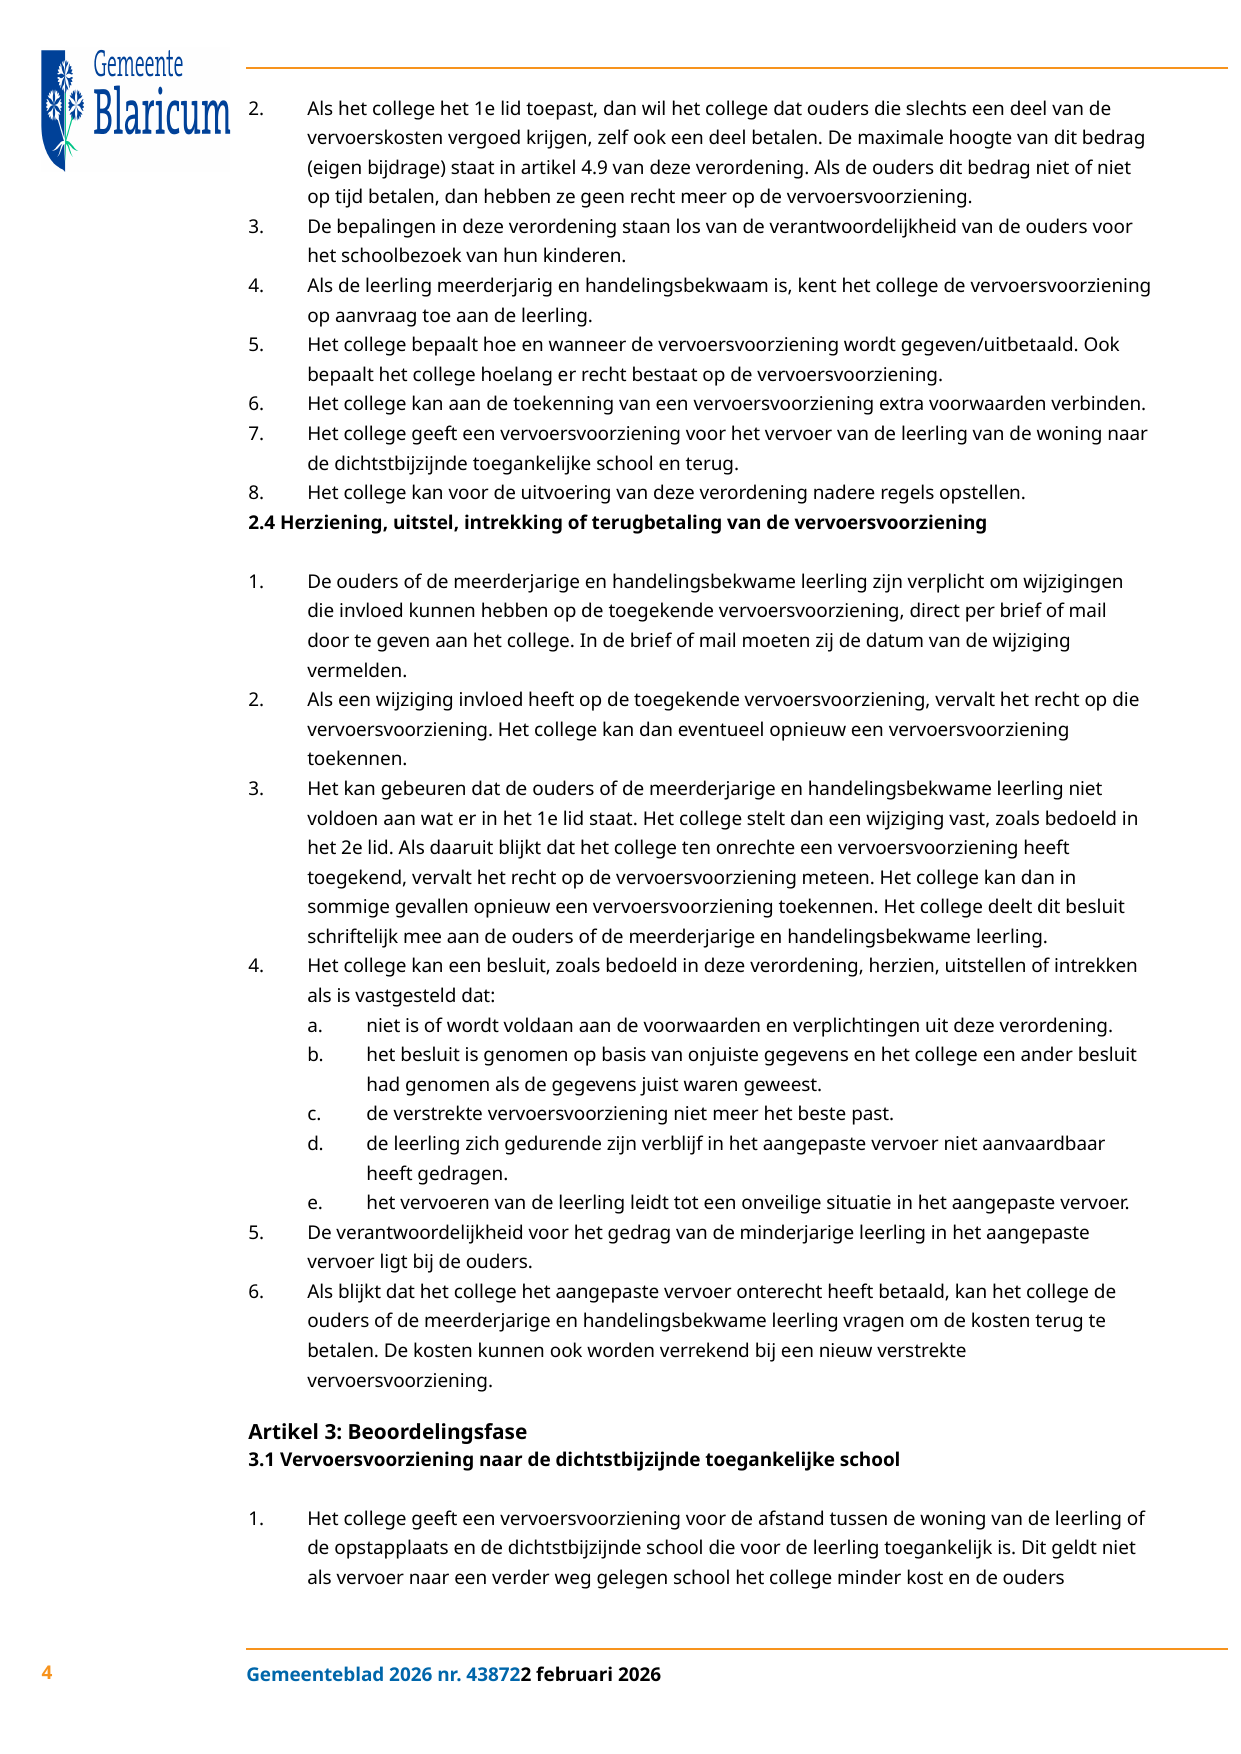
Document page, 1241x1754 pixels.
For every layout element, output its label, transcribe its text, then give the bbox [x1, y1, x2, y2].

text 3.1 Vervoersvoorziening naar de dichtstbijzijnde toegankelijke school [248, 1446, 1152, 1471]
picture [41, 47, 231, 172]
list Het college geeft een vervoersvoorziening voor het vervoer van de leerling van de woning naar de dichtstbijzijnde toegankelijke school en terug. [248, 420, 1152, 476]
list het vervoeren van de leerling leidt tot een onveilige situatie in het aangepaste vervoer. [307, 1189, 1152, 1215]
list Als het college het 1e lid toepast, dan wil het college dat ouders die slechts een deel van de vervoerskosten vergoed krijgen, zelf ook een deel betalen. De maximale hoogte van dit bedrag (eigen bijdrage) staat in artikel 4.9 van deze verordening. Als de ouders dit bedrag niet of niet op tijd betalen, dan hebben ze geen recht meer op de vervoersvoorziening. [248, 95, 1152, 209]
list Het college bepaalt hoe en wanneer de vervoersvoorziening wordt gegeven/uitbetaald. Ook bepaalt het college hoelang er recht bestaat op de vervoersvoorziening. [248, 331, 1152, 387]
list het besluit is genomen op basis van onjuiste gegevens en het college een ander besluit had genomen als de gegevens juist waren geweest. [307, 1041, 1152, 1097]
list Als een wijziging invloed heeft op de toegekende vervoersvoorziening, vervalt het recht op die vervoersvoorziening. Het college kan dan eventueel opnieuw een vervoersvoorziening toekennen. [248, 686, 1152, 771]
text 2.4 Herziening, uitstel, intrekking of terugbetaling van de vervoersvoorziening [248, 509, 1152, 535]
list de verstrekte vervoersvoorziening niet meer het beste past. [307, 1101, 1152, 1126]
list Het college kan voor de uitvoering van deze verordening nadere regels opstellen. [248, 479, 1152, 505]
list De verantwoordelijkheid voor het gedrag van de minderjarige leerling in het aangepaste vervoer ligt bij de ouders. [248, 1219, 1152, 1274]
list de leerling zich gedurende zijn verblijf in het aangepaste vervoer niet aanvaardbaar heeft gedragen. [307, 1130, 1152, 1186]
list Het college geeft een vervoersvoorziening voor de afstand tussen de woning van de leerling of de opstapplaats en de dichtstbijzijnde school die voor de leerling toegankelijk is. Dit geldt niet als vervoer naar een verder weg gelegen school het college minder kost en de ouders [248, 1505, 1152, 1590]
list Het kan gebeuren dat de ouders of de meerderjarige en handelingsbekwame leerling niet voldoen aan wat er in het 1e lid staat. Het college stelt dan een wijziging vast, zoals bedoeld in het 2e lid. Als daaruit blijkt dat het college ten onrechte een vervoersvoorziening heeft toegekend, vervalt het recht op de vervoersvoorziening meteen. Het college kan dan in sommige gevallen opnieuw een vervoersvoorziening toekennen. Het college deelt dit besluit schriftelijk mee aan de ouders of de meerderjarige en handelingsbekwame leerling. [248, 775, 1152, 949]
list Het college kan aan de toekenning van een vervoersvoorziening extra voorwaarden verbinden. [248, 391, 1152, 416]
list Als blijkt dat het college het aangepaste vervoer onterecht heeft betaald, kan het college de ouders of de meerderjarige en handelingsbekwame leerling vragen om de kosten terug te betalen. De kosten kunnen ook worden verrekend bij een nieuw verstrekte vervoersvoorziening. [248, 1278, 1152, 1393]
list De ouders of de meerderjarige en handelingsbekwame leerling zijn verplicht om wijzigingen die invloed kunnen hebben op de toegekende vervoersvoorziening, direct per brief of mail door te geven aan het college. In de brief of mail moeten zij de datum van de wijziging vermelden. [248, 568, 1152, 683]
list Het college kan een besluit, zoals bedoeld in deze verordening, herzien, uitstellen of intrekken als is vastgesteld dat: [248, 953, 1152, 1008]
list Als de leerling meerderjarig en handelingsbekwaam is, kent het college de vervoersvoorziening op aanvraag toe aan de leerling. [248, 272, 1152, 328]
text Artikel 3: Beoordelingsfase [248, 1417, 1152, 1446]
list niet is of wordt voldaan aan de voorwaarden en verplichtingen uit deze verordening. [307, 1012, 1152, 1038]
list De bepalingen in deze verordening staan los van de verantwoordelijkheid van de ouders voor het schoolbezoek van hun kinderen. [248, 213, 1152, 268]
